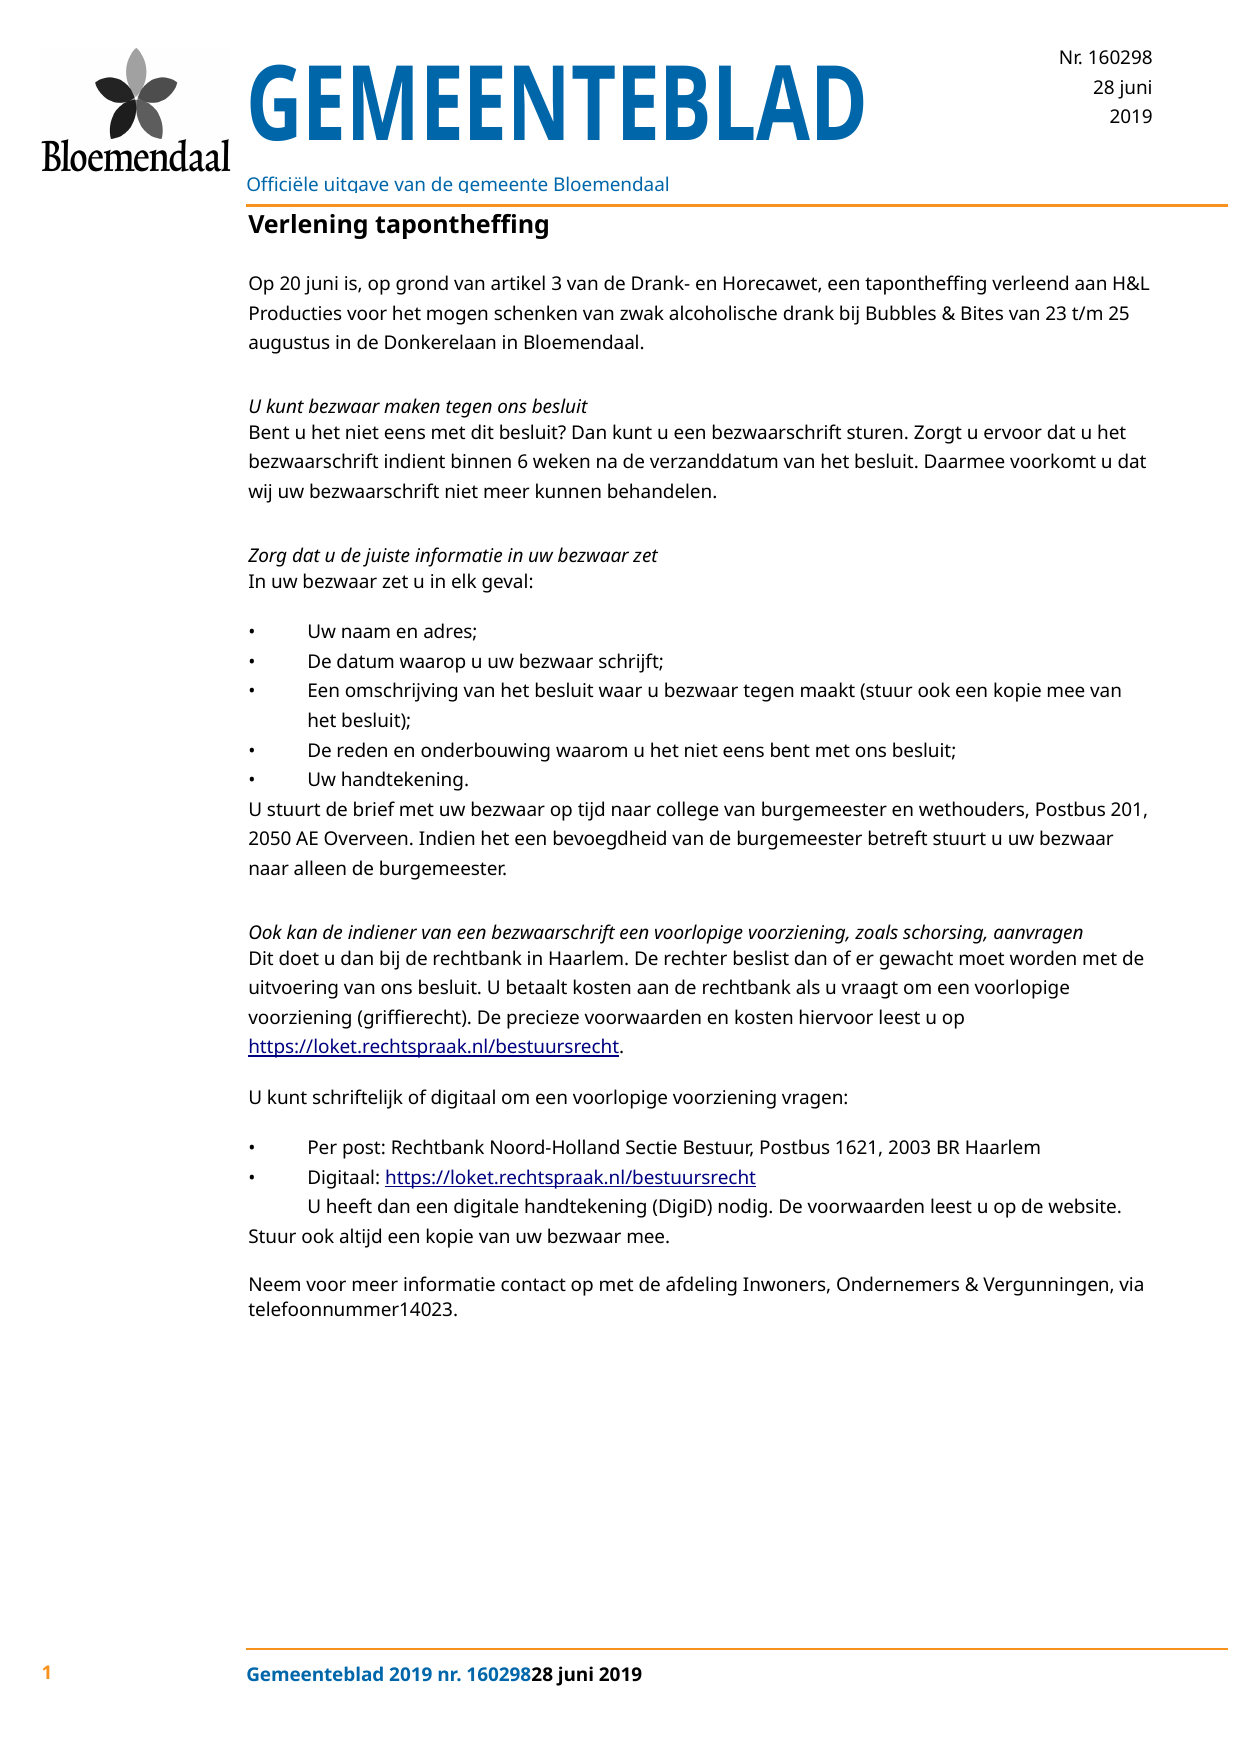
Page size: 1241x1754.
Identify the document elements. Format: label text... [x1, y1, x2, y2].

text Zorg dat u de juiste informatie in uw bezwaar zet [248, 542, 1152, 568]
text Stuur ook altijd een kopie van uw bezwaar mee. [248, 1223, 1152, 1249]
list De datum waarop u uw bezwaar schrijft; [248, 648, 1152, 674]
list De reden en onderbouwing waarom u het niet eens bent met ons besluit; [248, 737, 1152, 762]
list U heeft dan een digitale handtekening (DigiD) nodig. De voorwaarden leest u op de website. [248, 1193, 1152, 1219]
list Digitaal: https://loket.rechtspraak.nl/bestuursrecht [248, 1164, 1152, 1190]
text U kunt bezwaar maken tegen ons besluit [248, 393, 1152, 419]
list Uw naam en adres; [248, 618, 1152, 644]
text Bent u het niet eens met dit besluit? Dan kunt u een bezwaarschrift sturen. Zorgt u ervoor dat u het bezwaarschrift indient binnen 6 weken na de verzanddatum van het besluit. Daarmee voorkomt u dat wij uw bezwaarschrift niet meer kunnen behandelen. [248, 419, 1152, 504]
picture [41, 47, 231, 172]
text Neem voor meer informatie contact op met de afdeling Inwoners, Ondernemers & Vergunningen, via telefoonnummer14023. [248, 1271, 1152, 1322]
list Een omschrijving van het besluit waar u bezwaar tegen maakt (stuur ook een kopie mee van het besluit); [248, 678, 1152, 733]
text U kunt schriftelijk of digitaal om een voorlopige voorziening vragen: [248, 1084, 1152, 1110]
text Verlening tapontheffing [248, 207, 1152, 241]
text Ook kan de indiener van een bezwaarschrift een voorlopige voorziening, zoals schorsing, aanvragen [248, 919, 1152, 945]
text In uw bezwaar zet u in elk geval: [248, 568, 1152, 594]
text U stuurt de brief met uw bezwaar op tijd naar college van burgemeester en wethouders, Postbus 201, 2050 AE Overveen. Indien het een bevoegdheid van de burgemeester betreft stuurt u uw bezwaar naar alleen de burgemeester. [248, 796, 1152, 881]
text Op 20 juni is, op grond van artikel 3 van de Drank- en Horecawet, een tapontheffing verleend aan H&L Producties voor het mogen schenken van zwak alcoholische drank bij Bubbles & Bites van 23 t/m 25 augustus in de Donkerelaan in Bloemendaal. [248, 270, 1152, 355]
text Dit doet u dan bij de rechtbank in Haarlem. De rechter beslist dan of er gewacht moet worden met de uitvoering van ons besluit. U betaalt kosten aan de rechtbank als u vraagt om een voorlopige voorziening (griffierecht). De precieze voorwaarden en kosten hiervoor leest u op https://loket.rechtspraak.nl/bestuursrecht. [248, 945, 1152, 1059]
list Uw handtekening. [248, 766, 1152, 792]
list Per post: Rechtbank Noord-Holland Sectie Bestuur, Postbus 1621, 2003 BR Haarlem [248, 1134, 1152, 1160]
